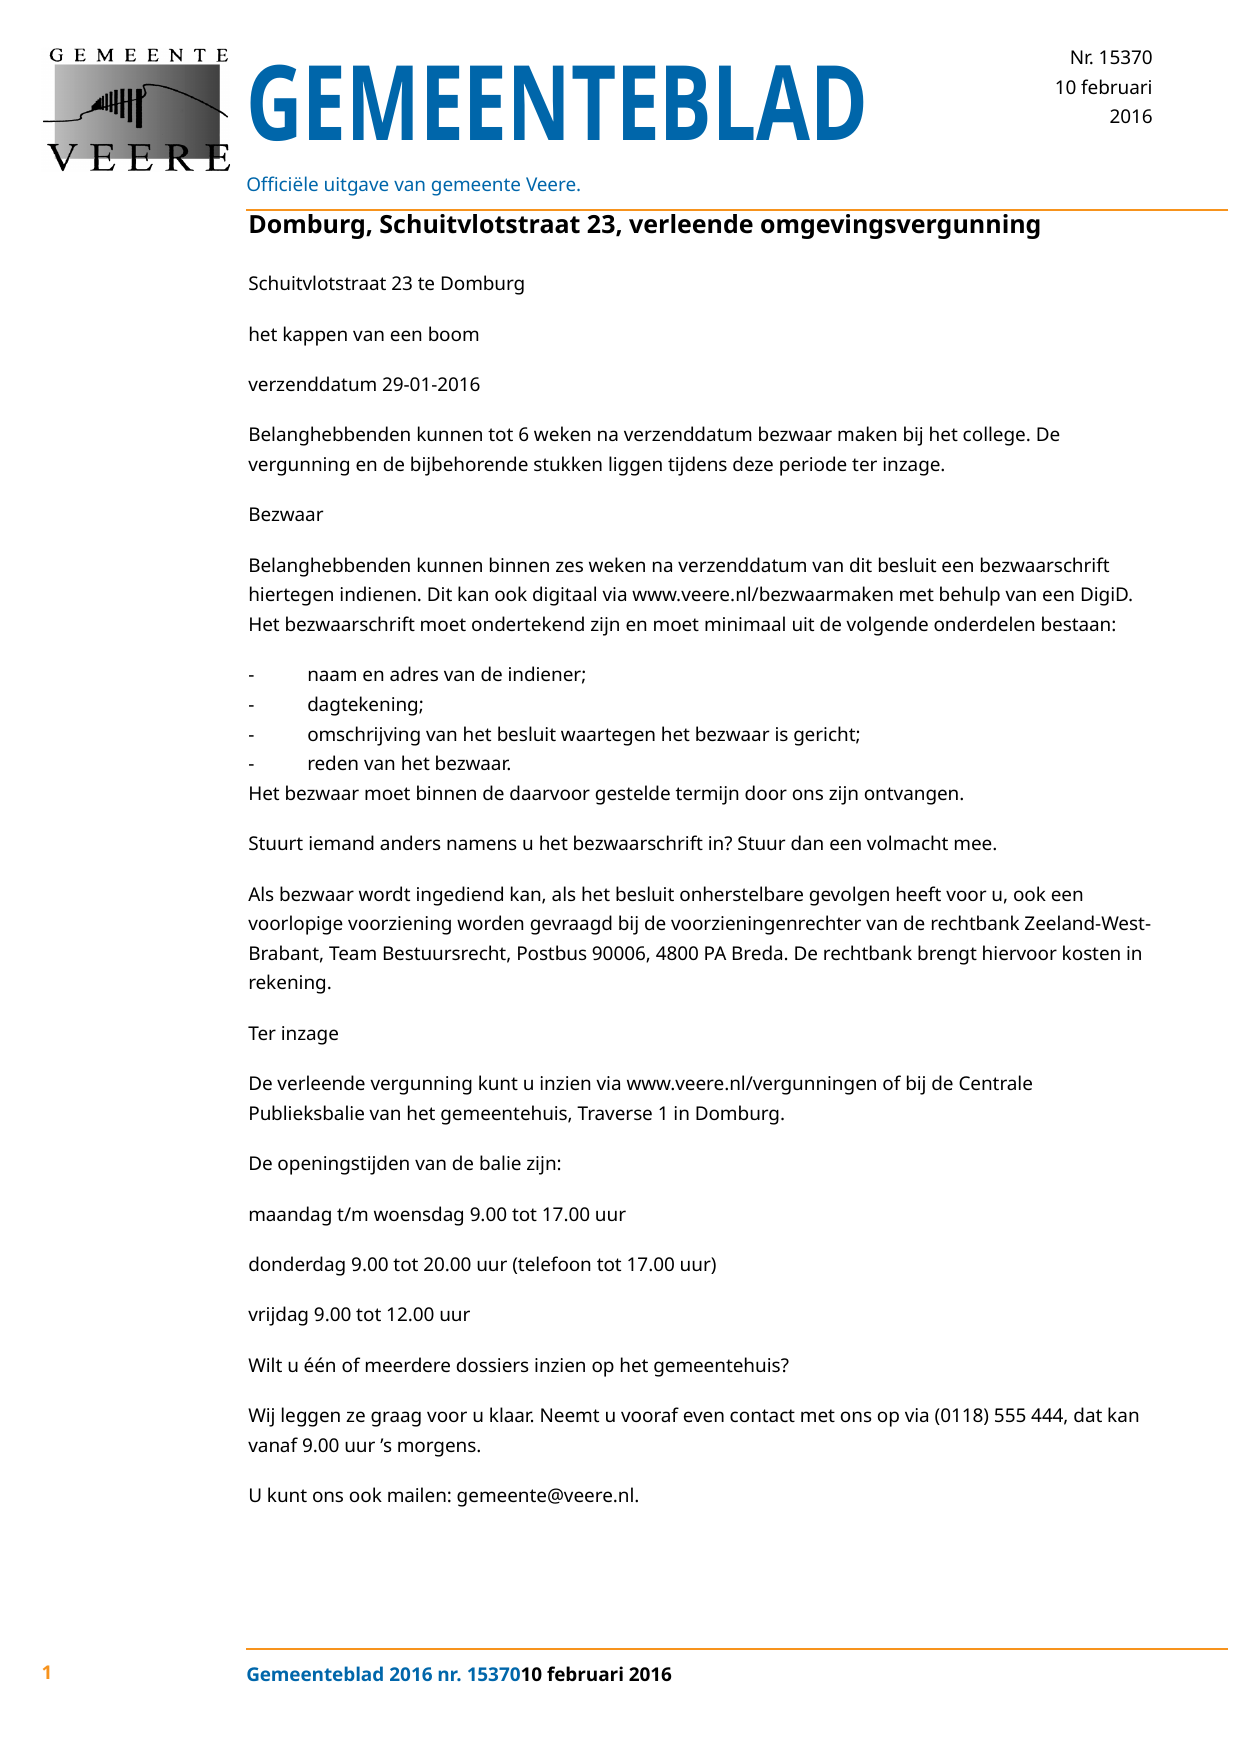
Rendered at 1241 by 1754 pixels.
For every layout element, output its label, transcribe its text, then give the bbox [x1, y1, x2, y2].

text Als bezwaar wordt ingediend kan, als het besluit onherstelbare gevolgen heeft voor u, ook een voorlopige voorziening worden gevraagd bij de voorzieningenrechter van de rechtbank Zeeland-West-Brabant, Team Bestuursrecht, Postbus 90006, 4800 PA Breda. De rechtbank brengt hiervoor kosten in rekening. [248, 881, 1152, 995]
text Belanghebbenden kunnen tot 6 weken na verzenddatum bezwaar maken bij het college. De vergunning en de bijbehorende stukken liggen tijdens deze periode ter inzage. [248, 422, 1152, 477]
list dagtekening; [248, 691, 1152, 717]
text Belanghebbenden kunnen binnen zes weken na verzenddatum van dit besluit een bezwaarschrift hiertegen indienen. Dit kan ook digitaal via www.veere.nl/bezwaarmaken met behulp van een DigiD. Het bezwaarschrift moet ondertekend zijn en moet minimaal uit de volgende onderdelen bestaan: [248, 552, 1152, 637]
picture [41, 47, 231, 172]
text donderdag 9.00 tot 20.00 uur (telefoon tot 17.00 uur) [248, 1251, 1152, 1277]
text Wilt u één of meerdere dossiers inzien op het gemeentehuis? [248, 1352, 1152, 1378]
text maandag t/m woensdag 9.00 tot 17.00 uur [248, 1201, 1152, 1226]
text verzenddatum 29-01-2016 [248, 371, 1152, 397]
text Bezwaar [248, 502, 1152, 527]
text U kunt ons ook mailen: gemeente@veere.nl. [248, 1482, 1152, 1508]
text Ter inzage [248, 1020, 1152, 1046]
text Stuurt iemand anders namens u het bezwaarschrift in? Stuur dan een volmacht mee. [248, 830, 1152, 856]
list omschrijving van het besluit waartegen het bezwaar is gericht; [248, 721, 1152, 746]
list reden van het bezwaar. [248, 750, 1152, 776]
text vrijdag 9.00 tot 12.00 uur [248, 1302, 1152, 1327]
text Schuitvlotstraat 23 te Domburg [248, 270, 1152, 296]
text het kappen van een boom [248, 321, 1152, 346]
list naam en adres van de indiener; [248, 662, 1152, 687]
text De openingstijden van de balie zijn: [248, 1150, 1152, 1176]
text Het bezwaar moet binnen de daarvoor gestelde termijn door ons zijn ontvangen. [248, 780, 1152, 806]
text Domburg, Schuitvlotstraat 23, verleende omgevingsvergunning [248, 211, 1152, 241]
text Wij leggen ze graag voor u klaar. Neemt u vooraf even contact met ons op via (0118) 555 444, dat kan vanaf 9.00 uur ’s morgens. [248, 1402, 1152, 1458]
text De verleende vergunning kunt u inzien via www.veere.nl/vergunningen of bij de Centrale Publieksbalie van het gemeentehuis, Traverse 1 in Domburg. [248, 1070, 1152, 1126]
